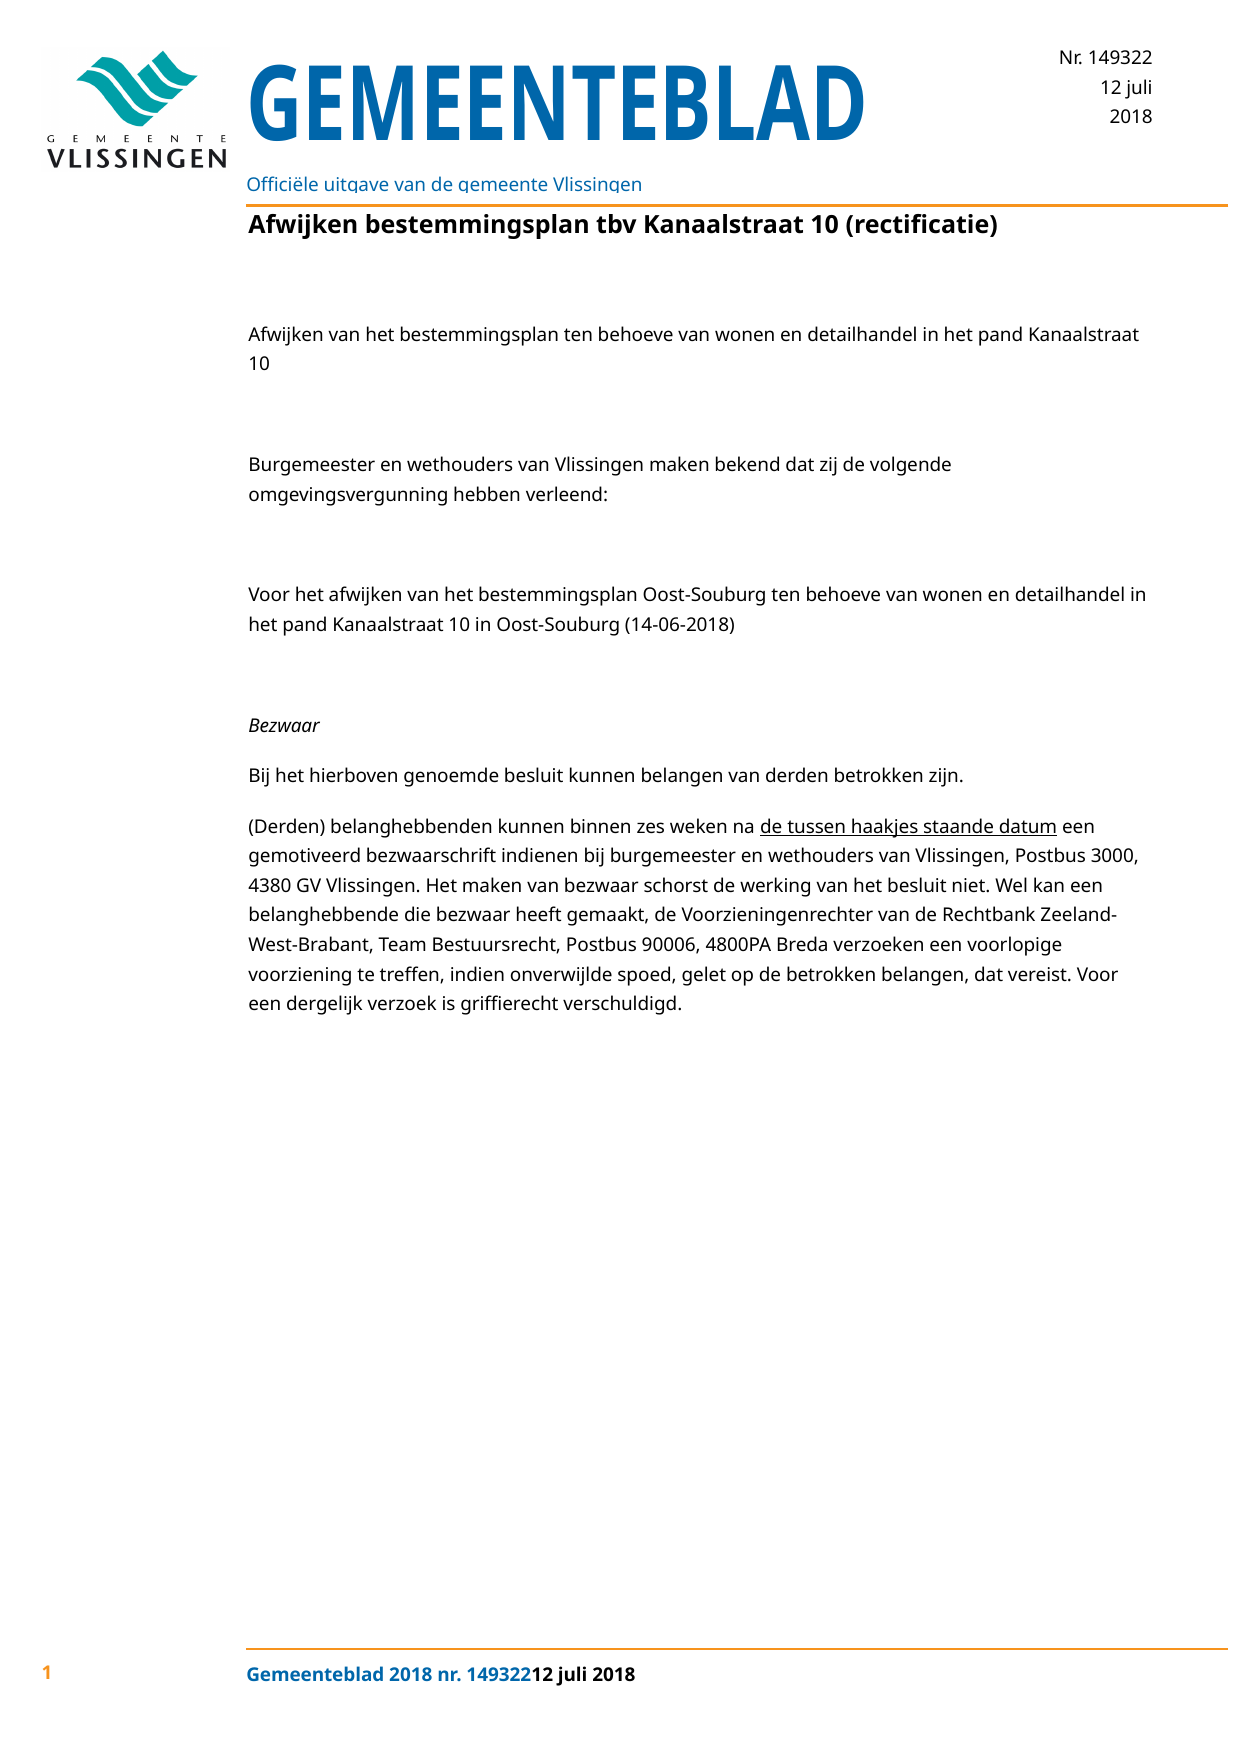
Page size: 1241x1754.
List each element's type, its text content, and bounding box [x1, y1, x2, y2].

text Burgemeester en wethouders van Vlissingen maken bekend dat zij de volgende omgevingsvergunning hebben verleend: [248, 451, 1152, 506]
text Afwijken bestemmingsplan tbv Kanaalstraat 10 (rectificatie) [248, 207, 1152, 241]
text Bezwaar [248, 712, 1152, 738]
text Voor het afwijken van het bestemmingsplan Oost-Souburg ten behoeve van wonen en detailhandel in het pand Kanaalstraat 10 in Oost-Souburg (14-06-2018) [248, 582, 1152, 637]
text Bij het hierboven genoemde besluit kunnen belangen van derden betrokken zijn. [248, 762, 1152, 788]
text (Derden) belanghebbenden kunnen binnen zes weken na de tussen haakjes staande datum een gemotiveerd bezwaarschrift indienen bij burgemeester en wethouders van Vlissingen, Postbus 3000, 4380 GV Vlissingen. Het maken van bezwaar schorst de werking van het besluit niet. Wel kan een belanghebbende die bezwaar heeft gemaakt, de Voorzieningenrechter van de Rechtbank Zeeland-West-Brabant, Team Bestuursrecht, Postbus 90006, 4800PA Breda verzoeken een voorlopige voorziening te treffen, indien onverwijlde spoed, gelet op de betrokken belangen, dat vereist. Voor een dergelijk verzoek is griffierecht verschuldigd. [248, 813, 1152, 1016]
picture [41, 47, 231, 172]
text Afwijken van het bestemmingsplan ten behoeve van wonen en detailhandel in het pand Kanaalstraat 10 [248, 321, 1152, 376]
